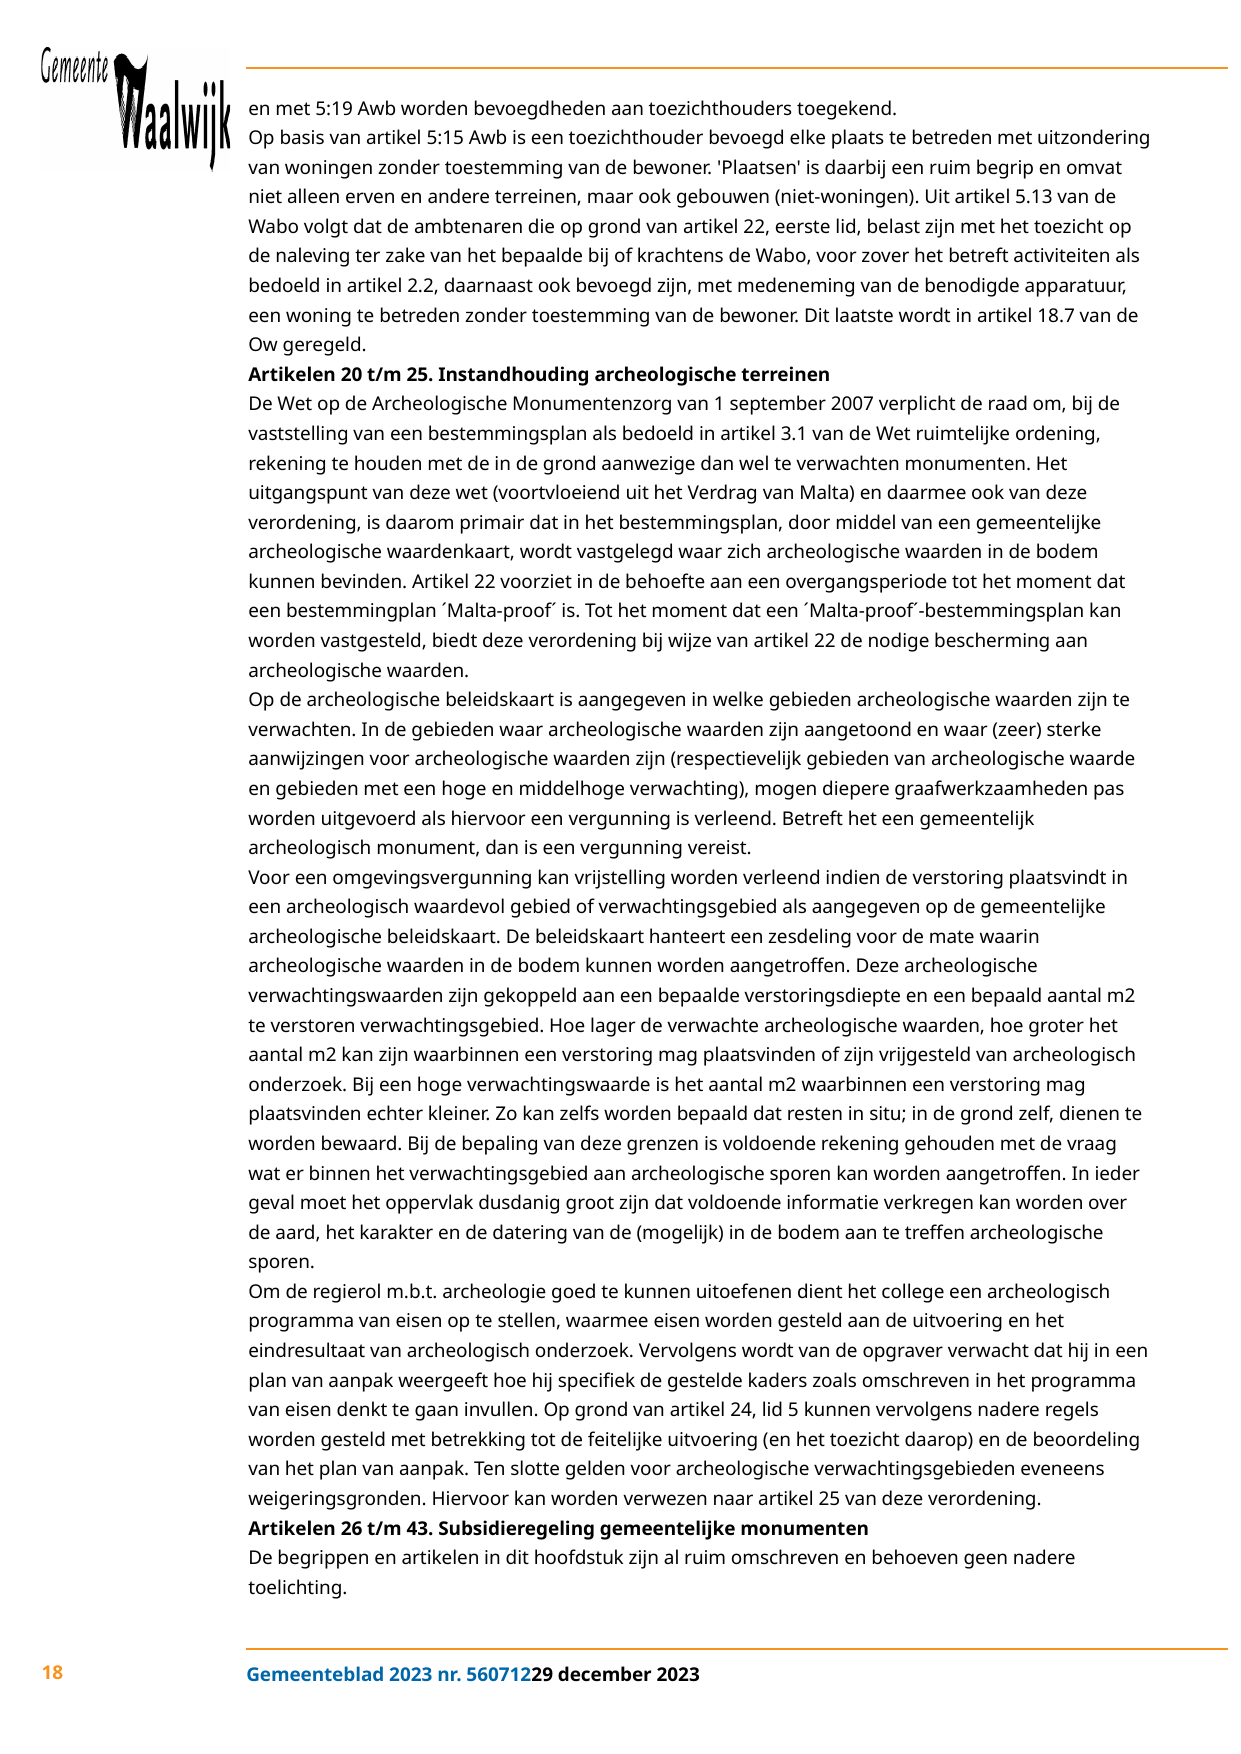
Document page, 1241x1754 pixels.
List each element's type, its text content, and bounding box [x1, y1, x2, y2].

picture [41, 47, 231, 172]
text De Wet op de Archeologische Monumentenzorg van 1 september 2007 verplicht de raad om, bij de vaststelling van een bestemmingsplan als bedoeld in artikel 3.1 van de Wet ruimtelijke ordening, rekening te houden met de in de grond aanwezige dan wel te verwachten monumenten. Het uitgangspunt van deze wet (voortvloeiend uit het Verdrag van Malta) en daarmee ook van deze verordening, is daarom primair dat in het bestemmingsplan, door middel van een gemeentelijke archeologische waardenkaart, wordt vastgelegd waar zich archeologische waarden in de bodem kunnen bevinden. Artikel 22 voorziet in de behoefte aan een overgangsperiode tot het moment dat een bestemmingplan ´Malta-proof´ is. Tot het moment dat een ´Malta-proof´-bestemmingsplan kan worden vastgesteld, biedt deze verordening bij wijze van artikel 22 de nodige bescherming aan archeologische waarden. [248, 391, 1152, 683]
text Artikelen 26 t/m 43. Subsidieregeling gemeentelijke monumenten [248, 1515, 1152, 1541]
text Op basis van artikel 5:15 Awb is een toezichthouder bevoegd elke plaats te betreden met uitzondering van woningen zonder toestemming van de bewoner. 'Plaatsen' is daarbij een ruim begrip en omvat niet alleen erven en andere terreinen, maar ook gebouwen (niet-woningen). Uit artikel 5.13 van de Wabo volgt dat de ambtenaren die op grond van artikel 22, eerste lid, belast zijn met het toezicht op de naleving ter zake van het bepaalde bij of krachtens de Wabo, voor zover het betreft activiteiten als bedoeld in artikel 2.2, daarnaast ook bevoegd zijn, met medeneming van de benodigde apparatuur, een woning te betreden zonder toestemming van de bewoner. Dit laatste wordt in artikel 18.7 van de Ow geregeld. [248, 124, 1152, 357]
text Op de archeologische beleidskaart is aangegeven in welke gebieden archeologische waarden zijn te verwachten. In de gebieden waar archeologische waarden zijn aangetoond en waar (zeer) sterke aanwijzingen voor archeologische waarden zijn (respectievelijk gebieden van archeologische waarde en gebieden met een hoge en middelhoge verwachting), mogen diepere graafwerkzaamheden pas worden uitgevoerd als hiervoor een vergunning is verleend. Betreft het een gemeentelijk archeologisch monument, dan is een vergunning vereist. [248, 686, 1152, 860]
text en met 5:19 Awb worden bevoegdheden aan toezichthouders toegekend. [248, 95, 1152, 121]
text De begrippen en artikelen in dit hoofdstuk zijn al ruim omschreven en behoeven geen nadere toelichting. [248, 1544, 1152, 1600]
text Artikelen 20 t/m 25. Instandhouding archeologische terreinen [248, 361, 1152, 387]
text Voor een omgevingsvergunning kan vrijstelling worden verleend indien de verstoring plaatsvindt in een archeologisch waardevol gebied of verwachtingsgebied als aangegeven op de gemeentelijke archeologische beleidskaart. De beleidskaart hanteert een zesdeling voor de mate waarin archeologische waarden in de bodem kunnen worden aangetroffen. Deze archeologische verwachtingswaarden zijn gekoppeld aan een bepaalde verstoringsdiepte en een bepaald aantal m2 te verstoren verwachtingsgebied. Hoe lager de verwachte archeologische waarden, hoe groter het aantal m2 kan zijn waarbinnen een verstoring mag plaatsvinden of zijn vrijgesteld van archeologisch onderzoek. Bij een hoge verwachtingswaarde is het aantal m2 waarbinnen een verstoring mag plaatsvinden echter kleiner. Zo kan zelfs worden bepaald dat resten in situ; in de grond zelf, dienen te worden bewaard. Bij de bepaling van deze grenzen is voldoende rekening gehouden met de vraag wat er binnen het verwachtingsgebied aan archeologische sporen kan worden aangetroffen. In ieder geval moet het oppervlak dusdanig groot zijn dat voldoende informatie verkregen kan worden over de aard, het karakter en de datering van de (mogelijk) in de bodem aan te treffen archeologische sporen. [248, 864, 1152, 1274]
text Om de regierol m.b.t. archeologie goed te kunnen uitoefenen dient het college een archeologisch programma van eisen op te stellen, waarmee eisen worden gesteld aan de uitvoering en het eindresultaat van archeologisch onderzoek. Vervolgens wordt van de opgraver verwacht dat hij in een plan van aanpak weergeeft hoe hij specifiek de gestelde kaders zoals omschreven in het programma van eisen denkt te gaan invullen. Op grond van artikel 24, lid 5 kunnen vervolgens nadere regels worden gesteld met betrekking tot de feitelijke uitvoering (en het toezicht daarop) en de beoordeling van het plan van aanpak. Ten slotte gelden voor archeologische verwachtingsgebieden eveneens weigeringsgronden. Hiervoor kan worden verwezen naar artikel 25 van deze verordening. [248, 1278, 1152, 1511]
